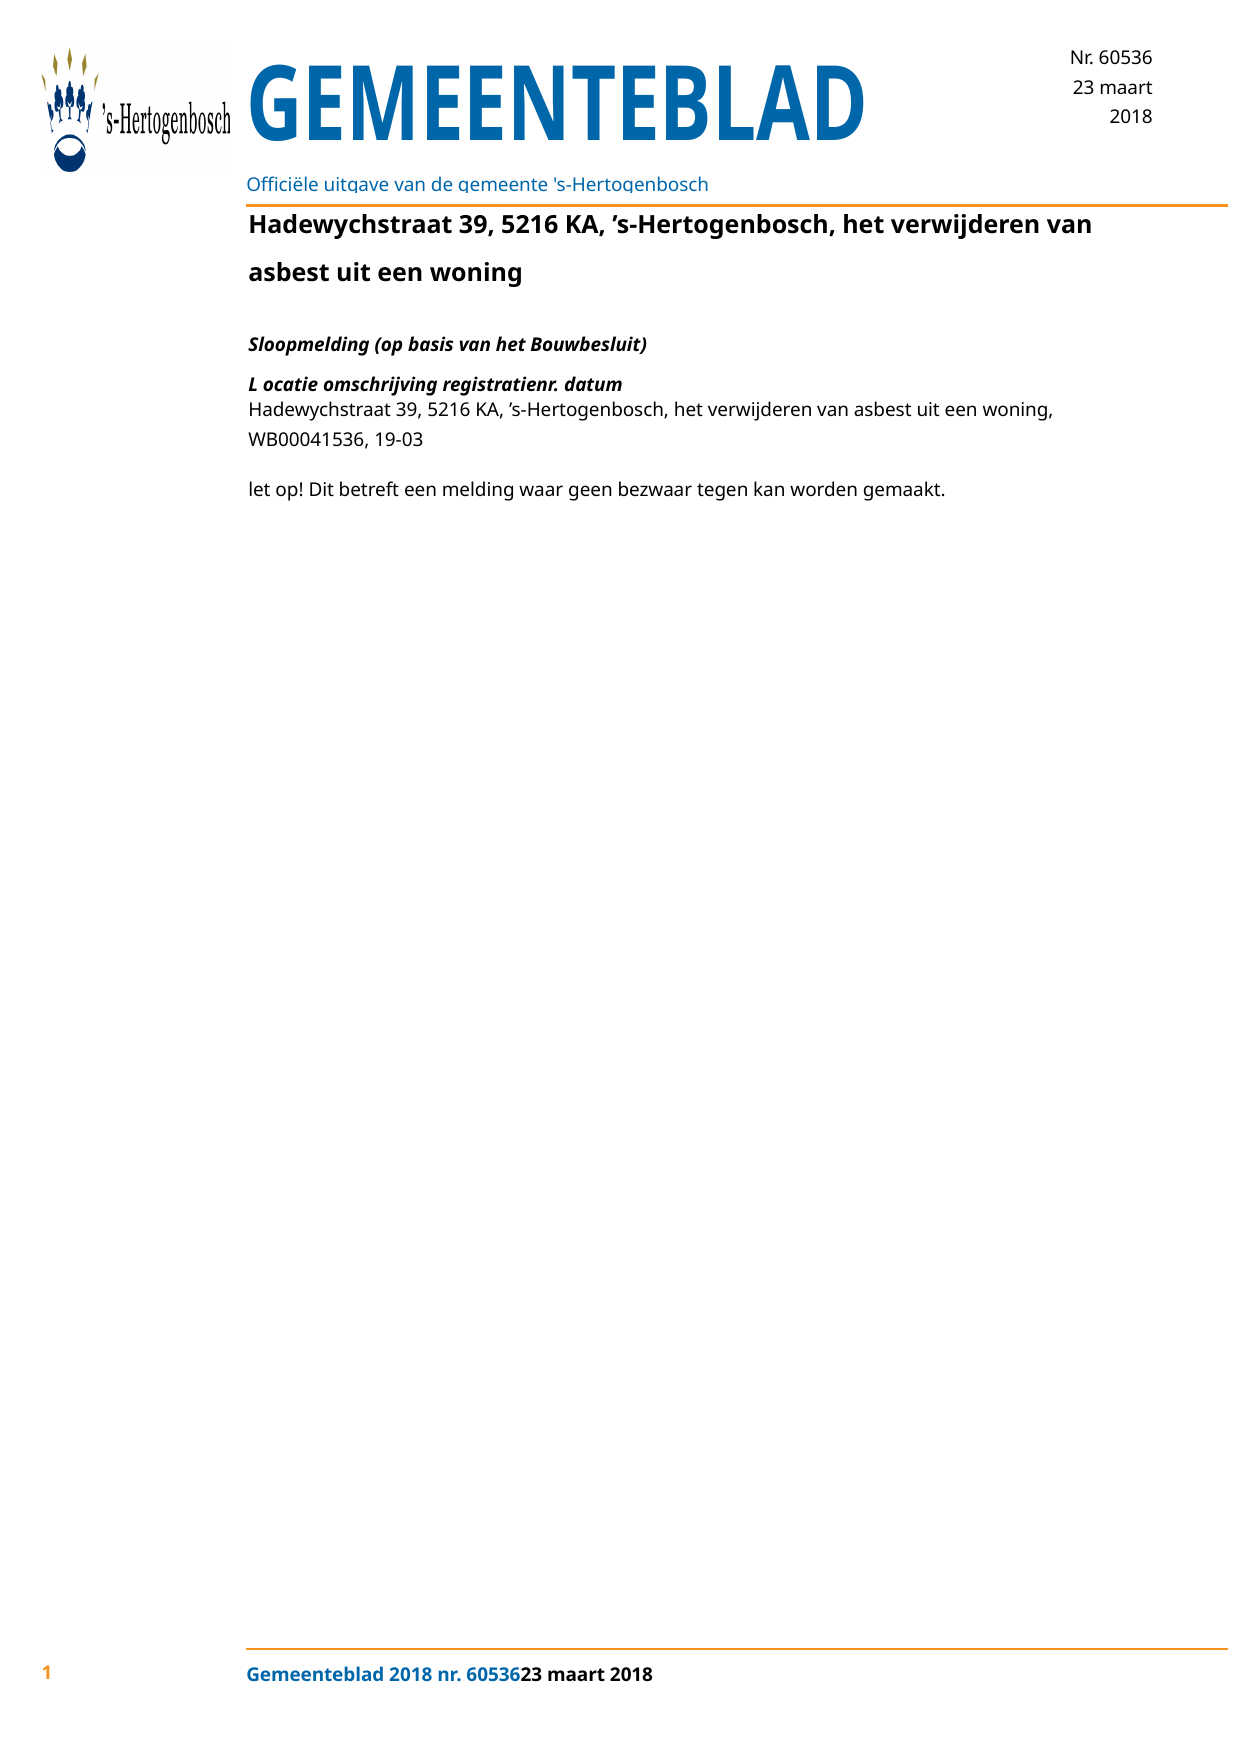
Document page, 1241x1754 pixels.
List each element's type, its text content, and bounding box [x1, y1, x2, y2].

picture [41, 47, 231, 172]
text Hadewychstraat 39, 5216 KA, ’s-Hertogenbosch, het verwijderen van asbest uit een woning [248, 207, 1152, 288]
text L ocatie omschrijving registratienr. datum [248, 371, 1152, 396]
text Sloopmelding (op basis van het Bouwbesluit) [248, 331, 1152, 357]
text let op! Dit betreft een melding waar geen bezwaar tegen kan worden gemaakt. [248, 476, 1152, 502]
text Hadewychstraat 39, 5216 KA, ’s-Hertogenbosch, het verwijderen van asbest uit een woning, WB00041536, 19-03 [248, 396, 1152, 452]
